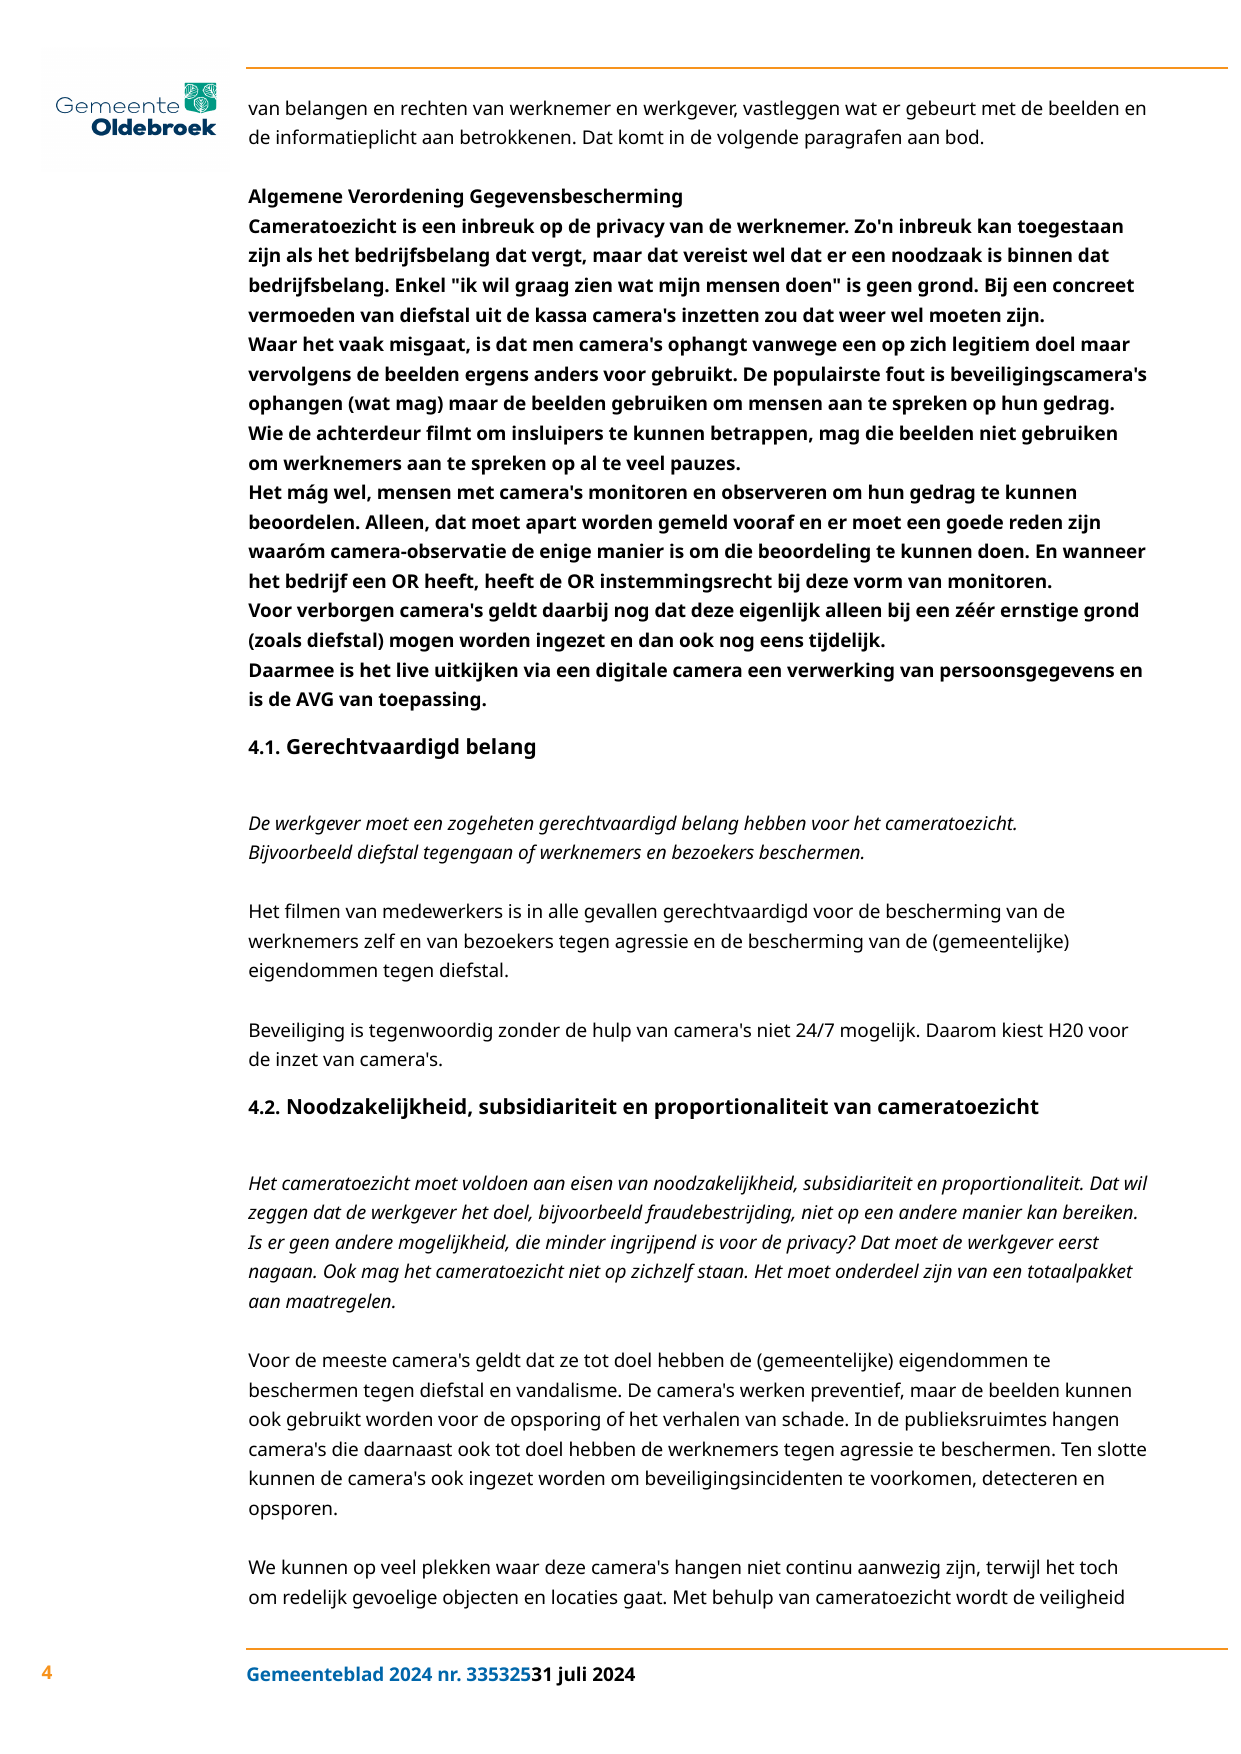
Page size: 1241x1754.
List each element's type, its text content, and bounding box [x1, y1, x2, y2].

text Beveiliging is tegenwoordig zonder de hulp van camera's niet 24/7 mogelijk. Daarom kiest H20 voor de inzet van camera's. [248, 1017, 1152, 1072]
text Het cameratoezicht moet voldoen aan eisen van noodzakelijkheid, subsidiariteit en proportionaliteit. Dat wil zeggen dat de werkgever het doel, bijvoorbeeld fraudebestrijding, niet op een andere manier kan bereiken. Is er geen andere mogelijkheid, die minder ingrijpend is voor de privacy? Dat moet de werkgever eerst nagaan. Ook mag het cameratoezicht niet op zichzelf staan. Het moet onderdeel zijn van een totaalpakket aan maatregelen. [248, 1170, 1152, 1314]
text Het mág wel, mensen met camera's monitoren en observeren om hun gedrag te kunnen beoordelen. Alleen, dat moet apart worden gemeld vooraf en er moet een goede reden zijn waaróm camera-observatie de enige manier is om die beoordeling te kunnen doen. En wanneer het bedrijf een OR heeft, heeft de OR instemmingsrecht bij deze vorm van monitoren. [248, 479, 1152, 594]
text 4.1. Gerechtvaardigd belang [248, 732, 1152, 761]
text Cameratoezicht is een inbreuk op de privacy van de werknemer. Zo'n inbreuk kan toegestaan zijn als het bedrijfsbelang dat vergt, maar dat vereist wel dat er een noodzaak is binnen dat bedrijfsbelang. Enkel "ik wil graag zien wat mijn mensen doen" is geen grond. Bij een concreet vermoeden van diefstal uit de kassa camera's inzetten zou dat weer wel moeten zijn. [248, 213, 1152, 328]
text Voor de meeste camera's geldt dat ze tot doel hebben de (gemeentelijke) eigendommen te beschermen tegen diefstal en vandalisme. De camera's werken preventief, maar de beelden kunnen ook gebruikt worden voor de opsporing of het verhalen van schade. In de publieksruimtes hangen camera's die daarnaast ook tot doel hebben de werknemers tegen agressie te beschermen. Ten slotte kunnen de camera's ook ingezet worden om beveiligingsincidenten te voorkomen, detecteren en opsporen. [248, 1347, 1152, 1521]
text Waar het vaak misgaat, is dat men camera's ophangt vanwege een op zich legitiem doel maar vervolgens de beelden ergens anders voor gebruikt. De populairste fout is beveiligingscamera's ophangen (wat mag) maar de beelden gebruiken om mensen aan te spreken op hun gedrag. Wie de achterdeur filmt om insluipers te kunnen betrappen, mag die beelden niet gebruiken om werknemers aan te spreken op al te veel pauzes. [248, 331, 1152, 476]
text Het filmen van medewerkers is in alle gevallen gerechtvaardigd voor de bescherming van de werknemers zelf en van bezoekers tegen agressie en de bescherming van de (gemeentelijke) eigendommen tegen diefstal. [248, 898, 1152, 983]
text Bijvoorbeeld diefstal tegengaan of werknemers en bezoekers beschermen. [248, 839, 1152, 865]
text Daarmee is het live uitkijken via een digitale camera een verwerking van persoonsgegevens en is de AVG van toepassing. [248, 657, 1152, 712]
text De werkgever moet een zogeheten gerechtvaardigd belang hebben voor het cameratoezicht. [248, 810, 1152, 836]
text van belangen en rechten van werknemer en werkgever, vastleggen wat er gebeurt met de beelden en de informatieplicht aan betrokkenen. Dat komt in de volgende paragrafen aan bod. [248, 95, 1152, 150]
text Algemene Verordening Gegevensbescherming [248, 183, 1152, 209]
text Voor verborgen camera's geldt daarbij nog dat deze eigenlijk alleen bij een zéér ernstige grond (zoals diefstal) mogen worden ingezet en dan ook nog eens tijdelijk. [248, 598, 1152, 653]
picture [41, 47, 231, 172]
text 4.2. Noodzakelijkheid, subsidiariteit en proportionaliteit van cameratoezicht [248, 1092, 1152, 1121]
text We kunnen op veel plekken waar deze camera's hangen niet continu aanwezig zijn, terwijl het toch om redelijk gevoelige objecten en locaties gaat. Met behulp van cameratoezicht wordt de veiligheid [248, 1554, 1152, 1610]
